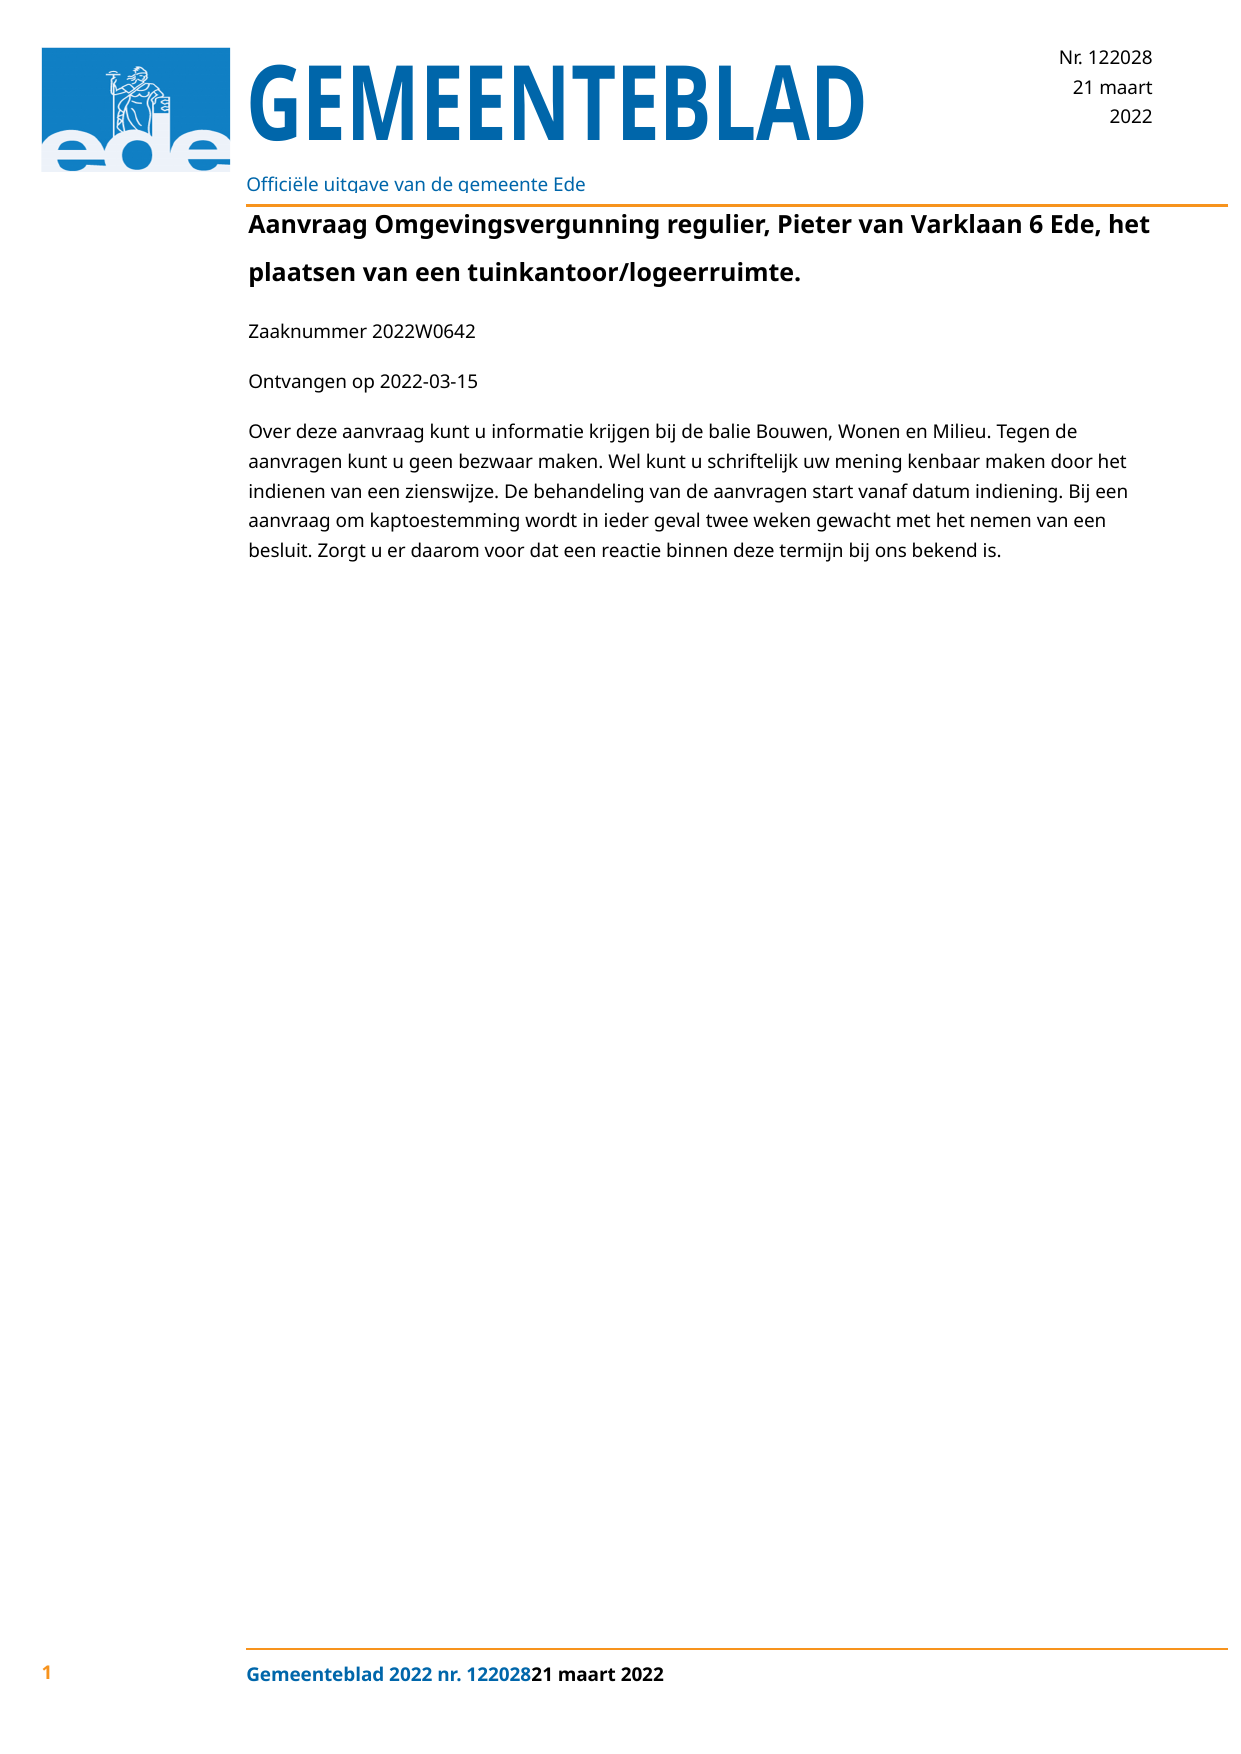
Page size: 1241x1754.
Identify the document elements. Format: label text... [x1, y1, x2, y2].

picture [41, 47, 231, 172]
text Ontvangen op 2022-03-15 [248, 368, 1152, 394]
text Zaaknummer 2022W0642 [248, 318, 1152, 344]
text Aanvraag Omgevingsvergunning regulier, Pieter van Varklaan 6 Ede, het plaatsen van een tuinkantoor/logeerruimte. [248, 207, 1152, 288]
text Over deze aanvraag kunt u informatie krijgen bij de balie Bouwen, Wonen en Milieu. Tegen de aanvragen kunt u geen bezwaar maken. Wel kunt u schriftelijk uw mening kenbaar maken door het indienen van een zienswijze. De behandeling van de aanvragen start vanaf datum indiening. Bij een aanvraag om kaptoestemming wordt in ieder geval twee weken gewacht met het nemen van een besluit. Zorgt u er daarom voor dat een reactie binnen deze termijn bij ons bekend is. [248, 419, 1152, 563]
